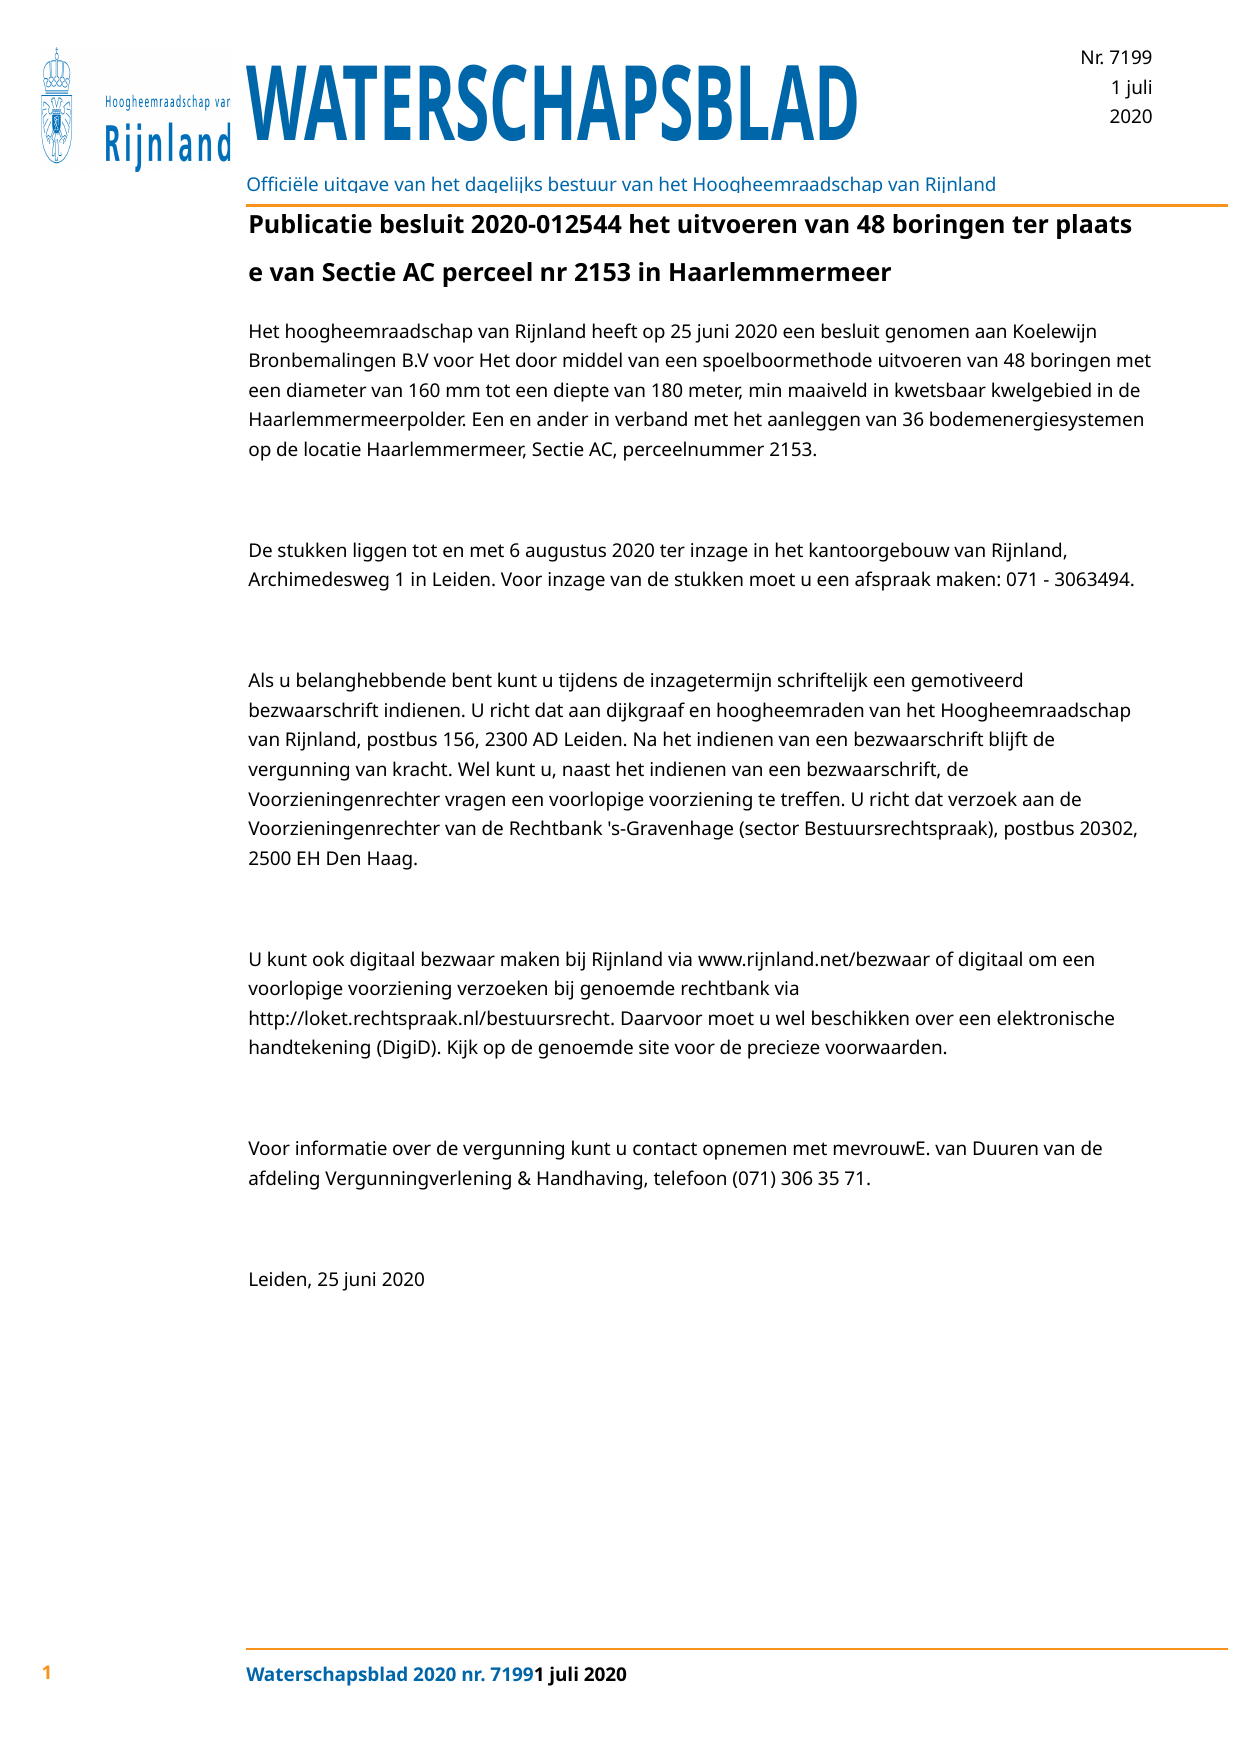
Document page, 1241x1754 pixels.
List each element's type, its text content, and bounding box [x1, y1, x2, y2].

text Het hoogheemraadschap van Rijnland heeft op 25 juni 2020 een besluit genomen aan Koelewijn Bronbemalingen B.V voor Het door middel van een spoelboormethode uitvoeren van 48 boringen met een diameter van 160 mm tot een diepte van 180 meter, min maaiveld in kwetsbaar kwelgebied in de Haarlemmermeerpolder. Een en ander in verband met het aanleggen van 36 bodemenergiesystemen op de locatie Haarlemmermeer, Sectie AC, perceelnummer 2153. [248, 318, 1152, 462]
picture [41, 47, 231, 172]
text Voor informatie over de vergunning kunt u contact opnemen met mevrouwE. van Duuren van de afdeling Vergunningverlening & Handhaving, telefoon (071) 306 35 71. [248, 1135, 1152, 1191]
text Als u belanghebbende bent kunt u tijdens de inzagetermijn schriftelijk een gemotiveerd bezwaarschrift indienen. U richt dat aan dijkgraaf en hoogheemraden van het Hoogheemraadschap van Rijnland, postbus 156, 2300 AD Leiden. Na het indienen van een bezwaarschrift blijft de vergunning van kracht. Wel kunt u, naast het indienen van een bezwaarschrift, de Voorzieningenrechter vragen een voorlopige voorziening te treffen. U richt dat verzoek aan de Voorzieningenrechter van de Rechtbank 's-Gravenhage (sector Bestuursrechtspraak), postbus 20302, 2500 EH Den Haag. [248, 667, 1152, 871]
text De stukken liggen tot en met 6 augustus 2020 ter inzage in het kantoorgebouw van Rijnland, Archimedesweg 1 in Leiden. Voor inzage van de stukken moet u een afspraak maken: 071 - 3063494. [248, 537, 1152, 592]
text Publicatie besluit 2020-012544 het uitvoeren van 48 boringen ter plaats e van Sectie AC perceel nr 2153 in Haarlemmermeer [248, 207, 1152, 288]
text U kunt ook digitaal bezwaar maken bij Rijnland via www.rijnland.net/bezwaar of digitaal om een voorlopige voorziening verzoeken bij genoemde rechtbank via http://loket.rechtspraak.nl/bestuursrecht. Daarvoor moet u wel beschikken over een elektronische handtekening (DigiD). Kijk op de genoemde site voor de precieze voorwaarden. [248, 946, 1152, 1060]
text Leiden, 25 juni 2020 [248, 1266, 1152, 1292]
